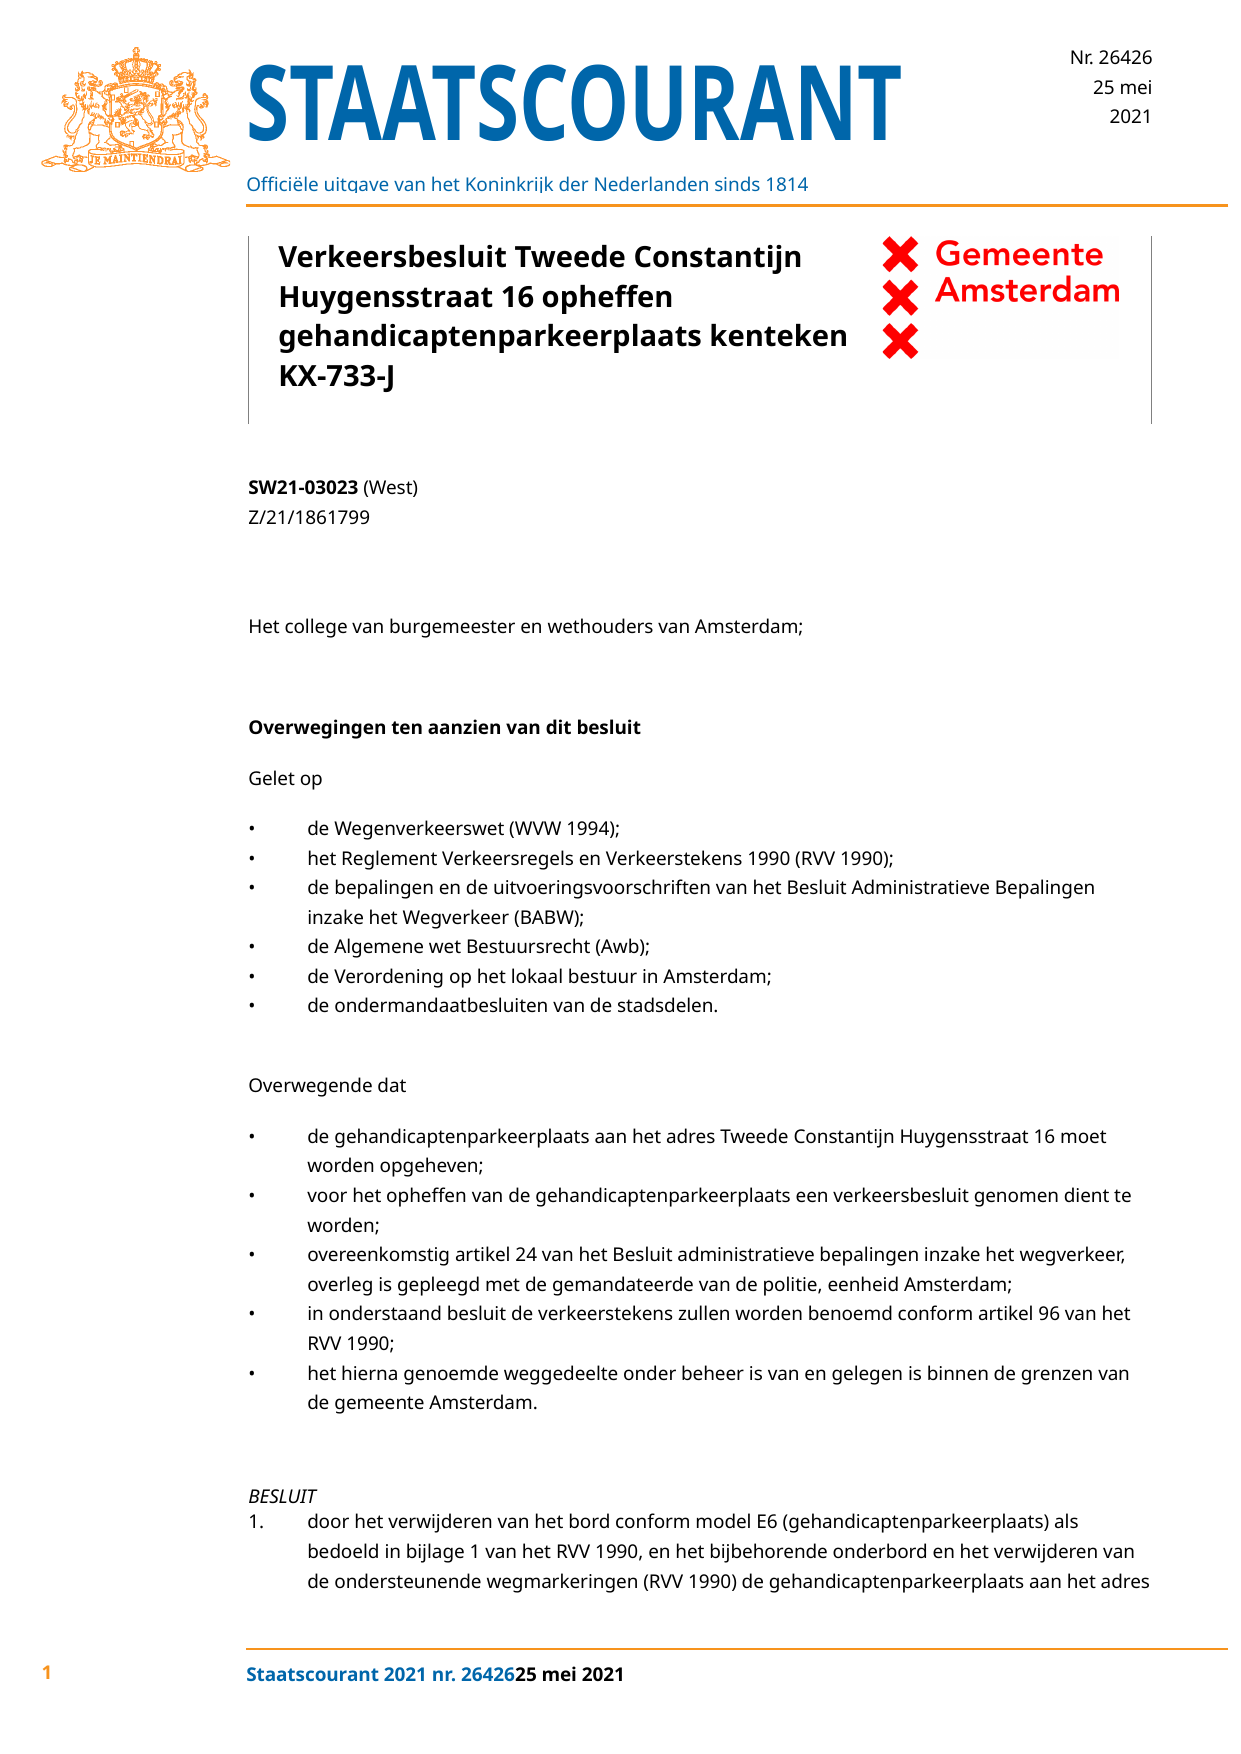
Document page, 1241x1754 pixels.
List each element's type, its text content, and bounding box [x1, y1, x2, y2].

text Overwegende dat [248, 1073, 1152, 1098]
picture [41, 47, 231, 172]
text BESLUIT [248, 1483, 1152, 1509]
list de bepalingen en de uitvoeringsvoorschriften van het Besluit Administratieve Bepalingen inzake het Wegverkeer (BABW); [248, 874, 1152, 930]
list de Algemene wet Bestuursrecht (Awb); [248, 933, 1152, 959]
list overeenkomstig artikel 24 van het Besluit administratieve bepalingen inzake het wegverkeer, overleg is gepleegd met de gemandateerde van de politie, eenheid Amsterdam; [248, 1241, 1152, 1297]
list in onderstaand besluit de verkeerstekens zullen worden benoemd conform artikel 96 van het RVV 1990; [248, 1301, 1152, 1356]
list het Reglement Verkeersregels en Verkeerstekens 1990 (RVV 1990); [248, 845, 1152, 871]
list de ondermandaatbesluiten van de stadsdelen. [248, 993, 1152, 1018]
list het hierna genoemde weggedeelte onder beheer is van en gelegen is binnen de grenzen van de gemeente Amsterdam. [248, 1360, 1152, 1415]
list de gehandicaptenparkeerplaats aan het adres Tweede Constantijn Huygensstraat 16 moet worden opgeheven; [248, 1123, 1152, 1178]
list de Wegenverkeerswet (WVW 1994); [248, 815, 1152, 841]
text Z/21/1861799 [248, 504, 1152, 530]
text SW21-03023 (West) [248, 474, 1152, 500]
table_header [850, 236, 1151, 424]
text Overwegingen ten aanzien van dit besluit [248, 714, 1152, 740]
list de Verordening op het lokaal bestuur in Amsterdam; [248, 963, 1152, 989]
picture [882, 236, 1119, 359]
text Het college van burgemeester en wethouders van Amsterdam; [248, 613, 1152, 639]
list voor het opheffen van de gehandicaptenparkeerplaats een verkeersbesluit genomen dient te worden; [248, 1182, 1152, 1238]
list door het verwijderen van het bord conform model E6 (gehandicaptenparkeerplaats) als bedoeld in bijlage 1 van het RVV 1990, en het bijbehorende onderbord en het verwijderen van de ondersteunende wegmarkeringen (RVV 1990) de gehandicaptenparkeerplaats aan het adres [248, 1509, 1152, 1593]
text Gelet op [248, 765, 1152, 791]
table_header Verkeersbesluit Tweede Constantijn Huygensstraat 16 opheffen gehandicaptenparkeerplaats kenteken KX-733-J [249, 236, 850, 424]
